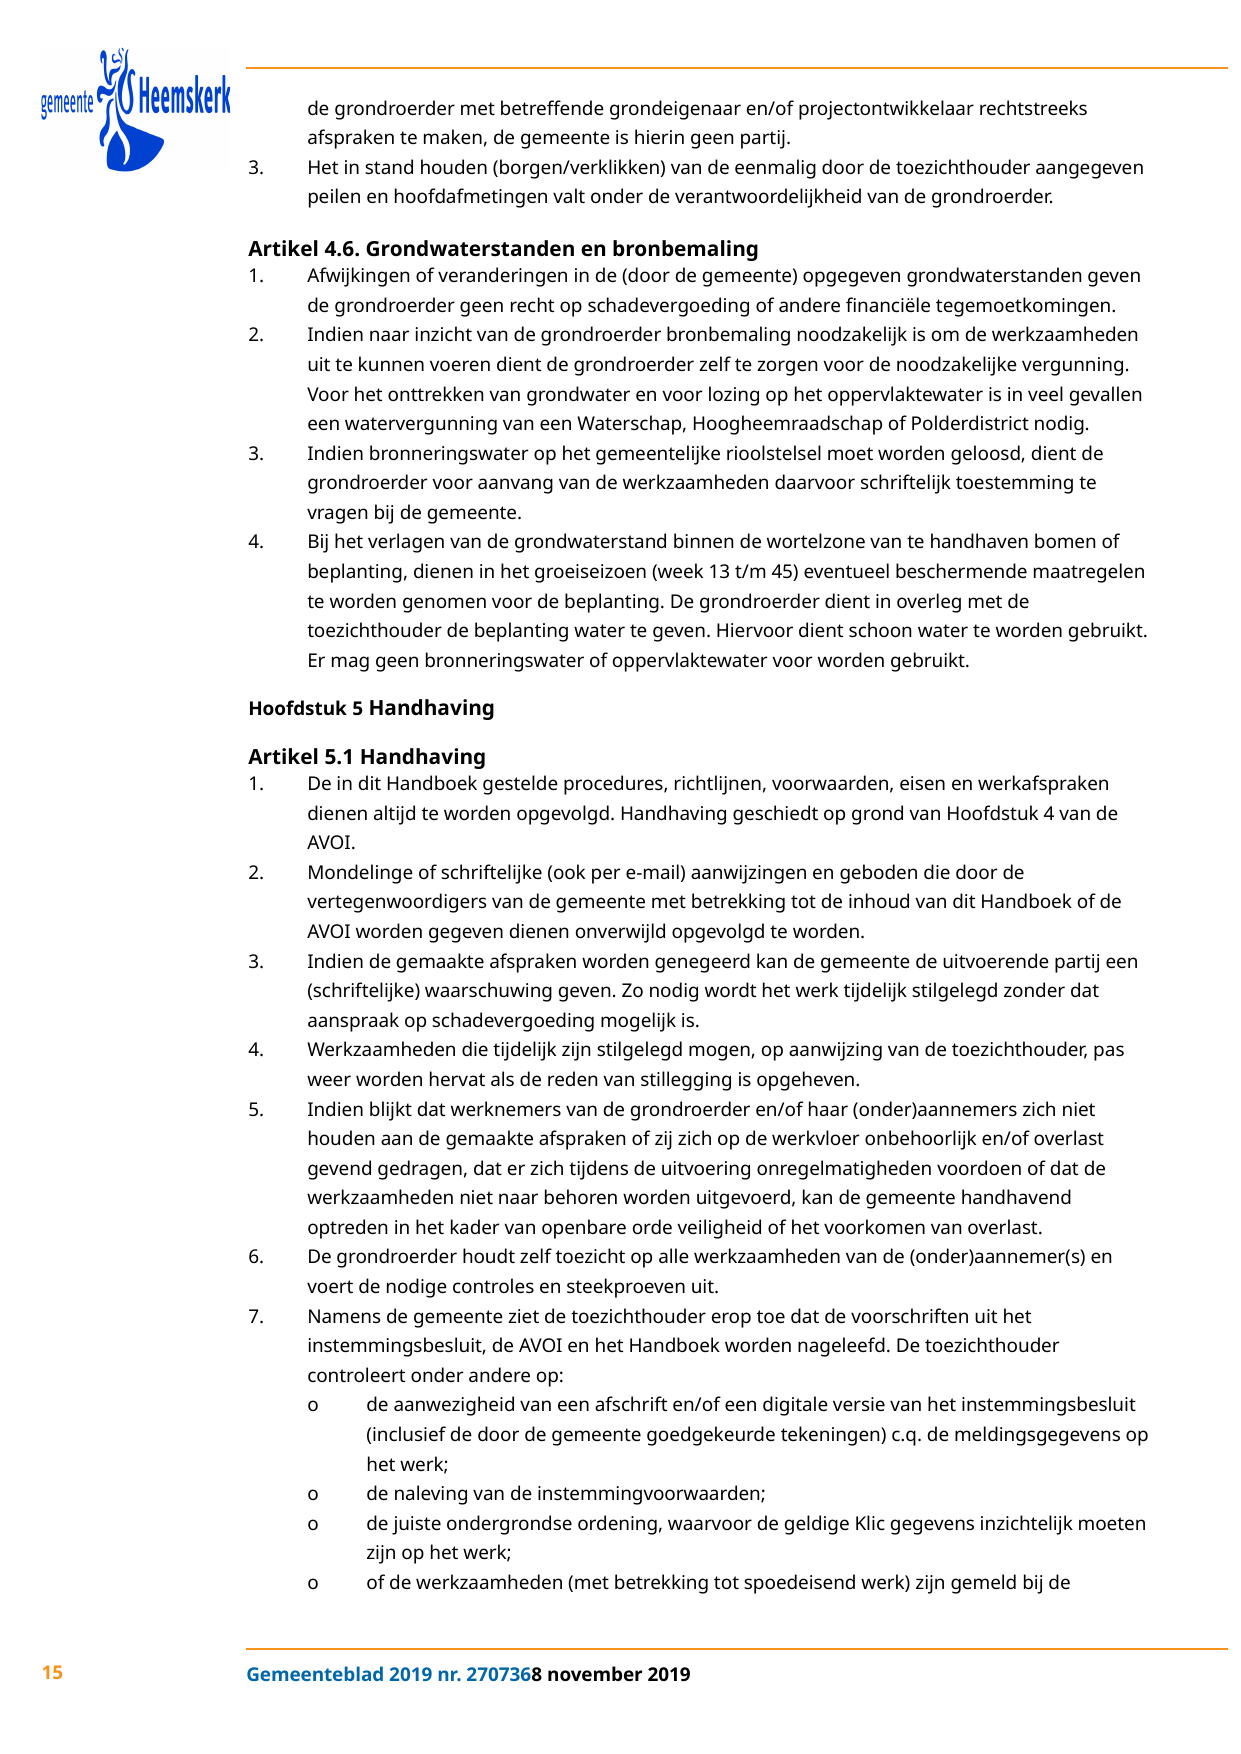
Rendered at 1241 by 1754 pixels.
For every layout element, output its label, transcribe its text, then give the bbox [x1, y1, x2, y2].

list de naleving van de instemmingvoorwaarden; [307, 1480, 1152, 1506]
list Indien naar inzicht van de grondroerder bronbemaling noodzakelijk is om de werkzaamheden uit te kunnen voeren dient de grondroerder zelf te zorgen voor de noodzakelijke vergunning. Voor het onttrekken van grondwater en voor lozing op het oppervlaktewater is in veel gevallen een watervergunning van een Waterschap, Hoogheemraadschap of Polderdistrict nodig. [248, 322, 1152, 436]
list de juiste ondergrondse ordening, waarvoor de geldige Klic gegevens inzichtelijk moeten zijn op het werk; [307, 1510, 1152, 1565]
list Het in stand houden (borgen/verklikken) van de eenmalig door de toezichthouder aangegeven peilen en hoofdafmetingen valt onder de verantwoordelijkheid van de grondroerder. [248, 154, 1152, 209]
text Hoofdstuk 5 Handhaving [248, 693, 1152, 721]
list of de werkzaamheden (met betrekking tot spoedeisend werk) zijn gemeld bij de [307, 1569, 1152, 1595]
list Mondelinge of schriftelijke (ook per e-mail) aanwijzingen en geboden die door de vertegenwoordigers van de gemeente met betrekking tot de inhoud van dit Handboek of de AVOI worden gegeven dienen onverwijld opgevolgd te worden. [248, 859, 1152, 944]
list Bij het verlagen van de grondwaterstand binnen de wortelzone van te handhaven bomen of beplanting, dienen in het groeiseizoen (week 13 t/m 45) eventueel beschermende maatregelen te worden genomen voor de beplanting. De grondroerder dient in overleg met de toezichthouder de beplanting water te geven. Hiervoor dient schoon water te worden gebruikt. Er mag geen bronneringswater of oppervlaktewater voor worden gebruikt. [248, 529, 1152, 673]
list De in dit Handboek gestelde procedures, richtlijnen, voorwaarden, eisen en werkafspraken dienen altijd te worden opgevolgd. Handhaving geschiedt op grond van Hoofdstuk 4 van de AVOI. [248, 770, 1152, 855]
text Artikel 4.6. Grondwaterstanden en bronbemaling [248, 234, 1152, 262]
picture [41, 47, 231, 172]
list de grondroerder met betreffende grondeigenaar en/of projectontwikkelaar rechtstreeks afspraken te maken, de gemeente is hierin geen partij. [248, 95, 1152, 150]
list Werkzaamheden die tijdelijk zijn stilgelegd mogen, op aanwijzing van de toezichthouder, pas weer worden hervat als de reden van stillegging is opgeheven. [248, 1037, 1152, 1092]
list Indien blijkt dat werknemers van de grondroerder en/of haar (onder)aannemers zich niet houden aan de gemaakte afspraken of zij zich op de werkvloer onbehoorlijk en/of overlast gevend gedragen, dat er zich tijdens de uitvoering onregelmatigheden voordoen of dat de werkzaamheden niet naar behoren worden uitgevoerd, kan de gemeente handhavend optreden in het kader van openbare orde veiligheid of het voorkomen van overlast. [248, 1096, 1152, 1240]
list Afwijkingen of veranderingen in de (door de gemeente) opgegeven grondwaterstanden geven de grondroerder geen recht op schadevergoeding of andere financiële tegemoetkomingen. [248, 262, 1152, 318]
list Indien bronneringswater op het gemeentelijke rioolstelsel moet worden geloosd, dient de grondroerder voor aanvang van de werkzaamheden daarvoor schriftelijk toestemming te vragen bij de gemeente. [248, 440, 1152, 525]
list Namens de gemeente ziet de toezichthouder erop toe dat de voorschriften uit het instemmingsbesluit, de AVOI en het Handboek worden nageleefd. De toezichthouder controleert onder andere op: [248, 1303, 1152, 1388]
list De grondroerder houdt zelf toezicht op alle werkzaamheden van de (onder)aannemer(s) en voert de nodige controles en steekproeven uit. [248, 1244, 1152, 1299]
list Indien de gemaakte afspraken worden genegeerd kan de gemeente de uitvoerende partij een (schriftelijke) waarschuwing geven. Zo nodig wordt het werk tijdelijk stilgelegd zonder dat aanspraak op schadevergoeding mogelijk is. [248, 948, 1152, 1033]
text Artikel 5.1 Handhaving [248, 742, 1152, 770]
list de aanwezigheid van een afschrift en/of een digitale versie van het instemmingsbesluit (inclusief de door de gemeente goedgekeurde tekeningen) c.q. de meldingsgegevens op het werk; [307, 1392, 1152, 1476]
